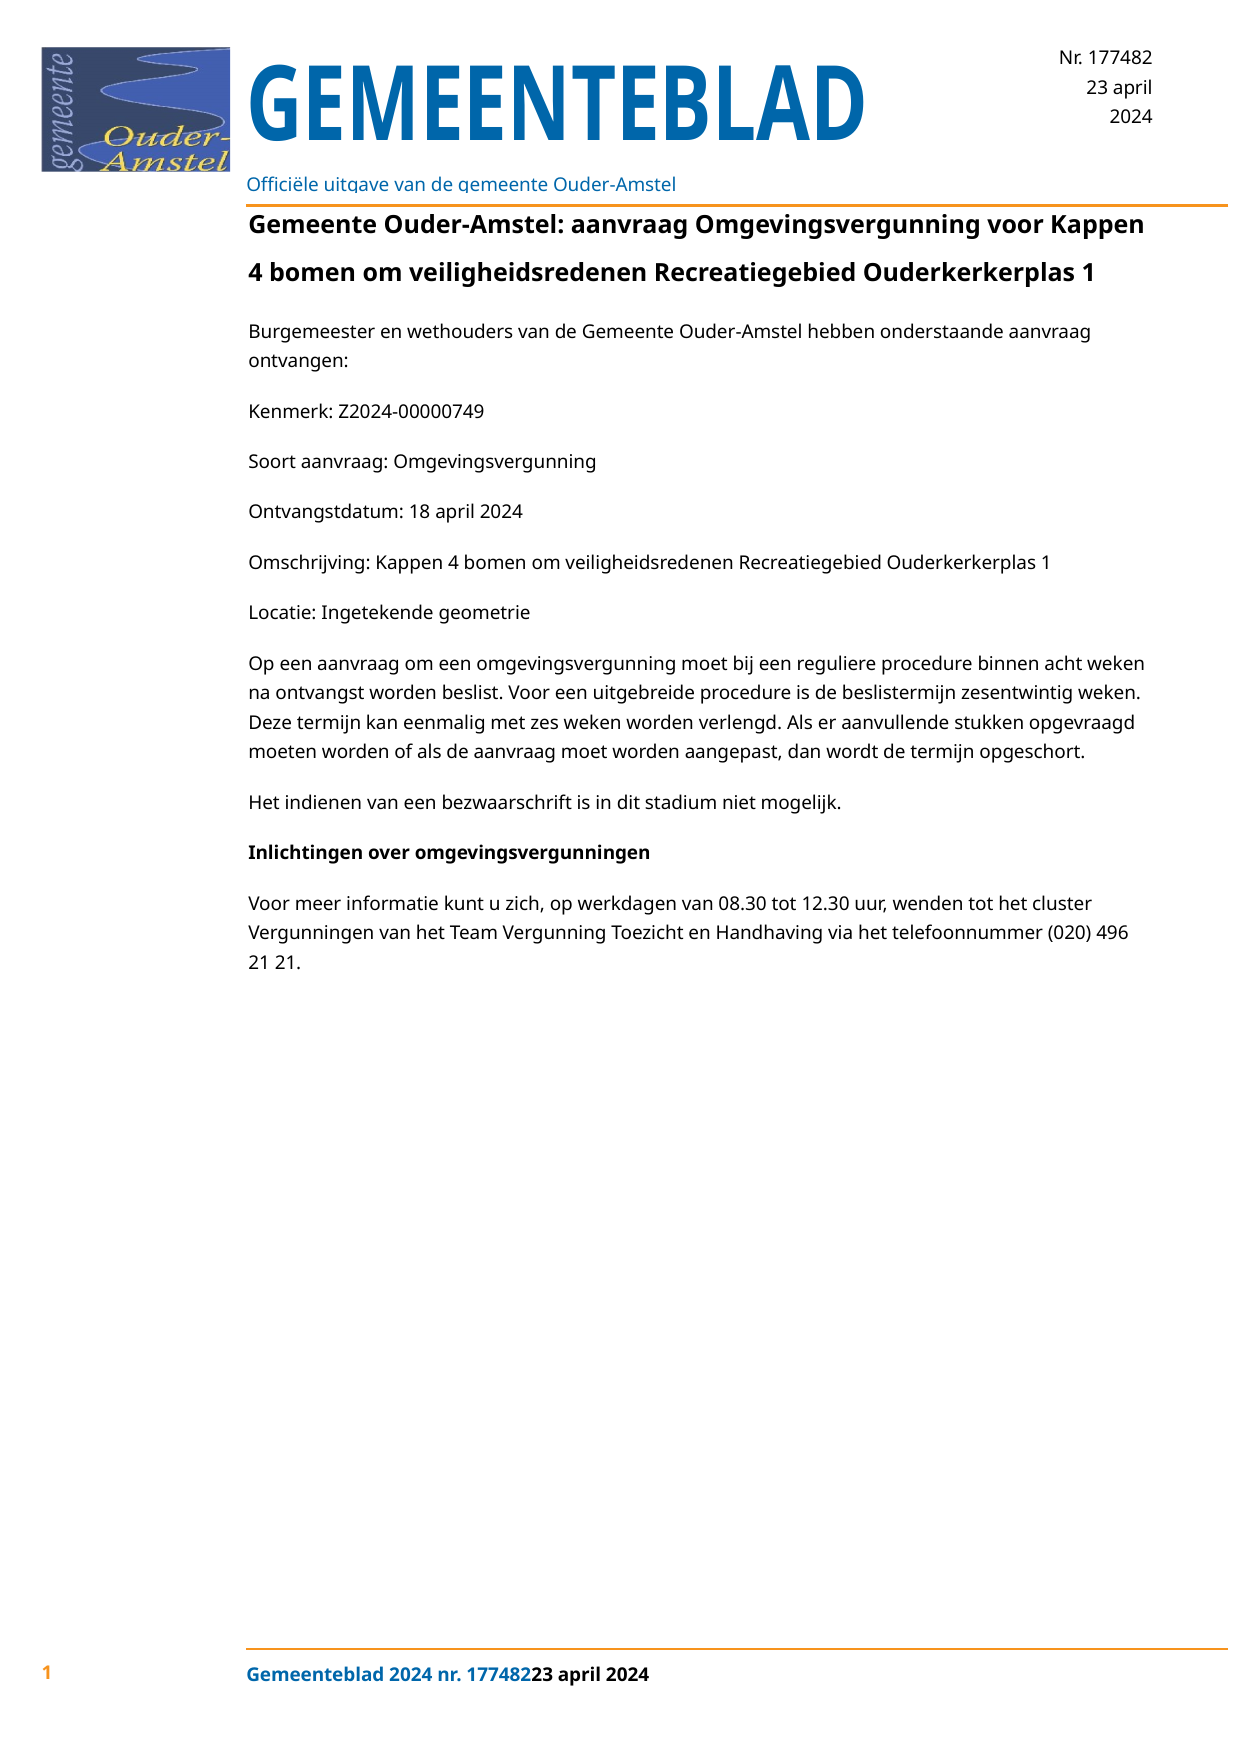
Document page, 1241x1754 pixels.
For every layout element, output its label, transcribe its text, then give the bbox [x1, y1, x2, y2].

text Burgemeester en wethouders van de Gemeente Ouder-Amstel hebben onderstaande aanvraag ontvangen: [248, 318, 1152, 373]
text Voor meer informatie kunt u zich, op werkdagen van 08.30 tot 12.30 uur, wenden tot het cluster Vergunningen van het Team Vergunning Toezicht en Handhaving via het telefoonnummer (020) 496 21 21. [248, 890, 1152, 975]
text Inlichtingen over omgevingsvergunningen [248, 839, 1152, 865]
text Gemeente Ouder-Amstel: aanvraag Omgevingsvergunning voor Kappen 4 bomen om veiligheidsredenen Recreatiegebied Ouderkerkerplas 1 [248, 207, 1152, 288]
text Kenmerk: Z2024-00000749 [248, 398, 1152, 424]
text Soort aanvraag: Omgevingsvergunning [248, 448, 1152, 474]
text Locatie: Ingetekende geometrie [248, 599, 1152, 625]
text Ontvangstdatum: 18 april 2024 [248, 499, 1152, 524]
picture [41, 47, 231, 172]
text Het indienen van een bezwaarschrift is in dit stadium niet mogelijk. [248, 789, 1152, 815]
text Omschrijving: Kappen 4 bomen om veiligheidsredenen Recreatiegebied Ouderkerkerplas 1 [248, 549, 1152, 575]
text Op een aanvraag om een omgevingsvergunning moet bij een reguliere procedure binnen acht weken na ontvangst worden beslist. Voor een uitgebreide procedure is de beslistermijn zesentwintig weken. Deze termijn kan eenmalig met zes weken worden verlengd. Als er aanvullende stukken opgevraagd moeten worden of als de aanvraag moet worden aangepast, dan wordt de termijn opgeschort. [248, 650, 1152, 764]
